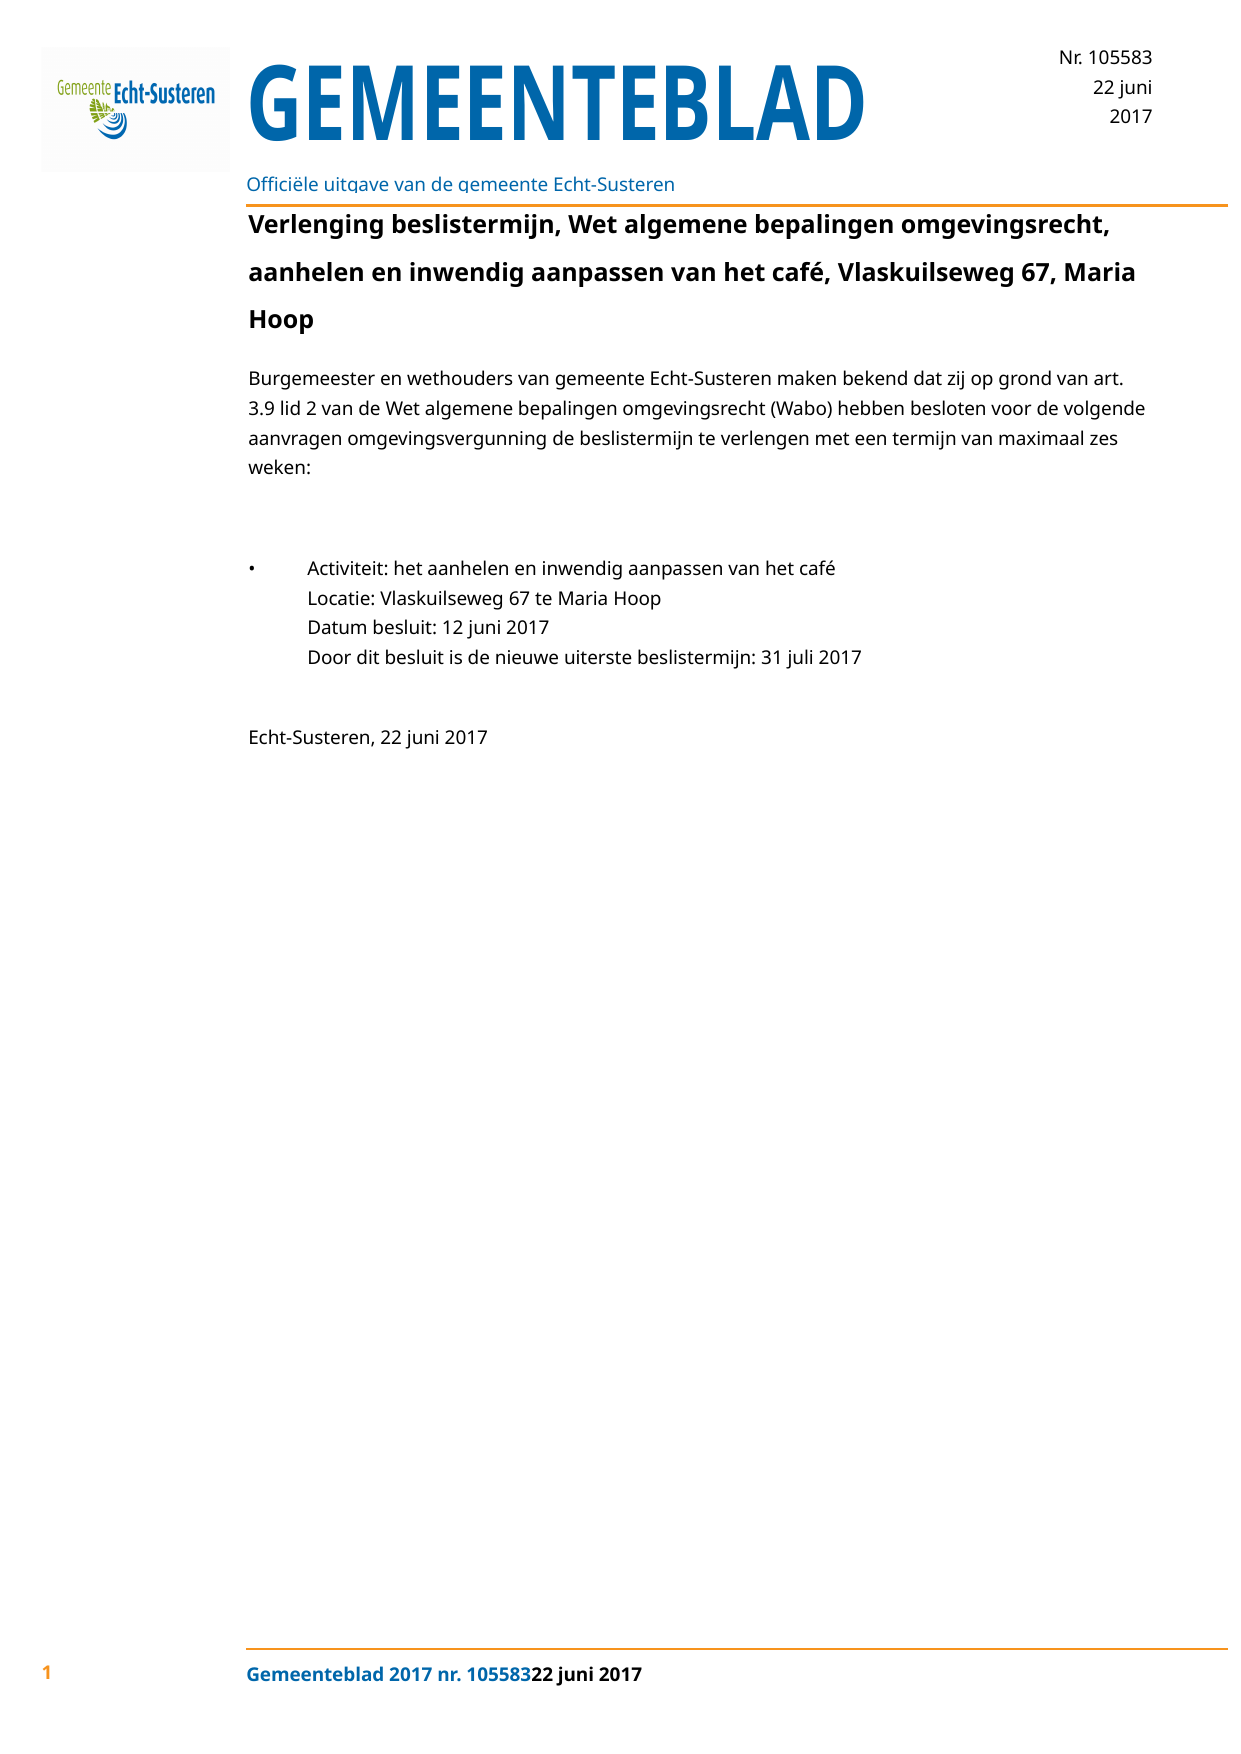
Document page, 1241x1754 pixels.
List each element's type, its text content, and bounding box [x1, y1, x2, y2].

list Datum besluit: 12 juni 2017 [248, 614, 1152, 640]
list Locatie: Vlaskuilseweg 67 te Maria Hoop [248, 585, 1152, 610]
picture [41, 47, 231, 172]
text Echt-Susteren, 22 juni 2017 [248, 724, 1152, 749]
list Door dit besluit is de nieuwe uiterste beslistermijn: 31 juli 2017 [248, 644, 1152, 669]
text Verlenging beslistermijn, Wet algemene bepalingen omgevingsrecht, aanhelen en inwendig aanpassen van het café, Vlaskuilseweg 67, Maria Hoop [248, 207, 1152, 336]
text Burgemeester en wethouders van gemeente Echt-Susteren maken bekend dat zij op grond van art. 3.9 lid 2 van de Wet algemene bepalingen omgevingsrecht (Wabo) hebben besloten voor de volgende aanvragen omgevingsvergunning de beslistermijn te verlengen met een termijn van maximaal zes weken: [248, 366, 1152, 480]
list Activiteit: het aanhelen en inwendig aanpassen van het café [248, 555, 1152, 581]
